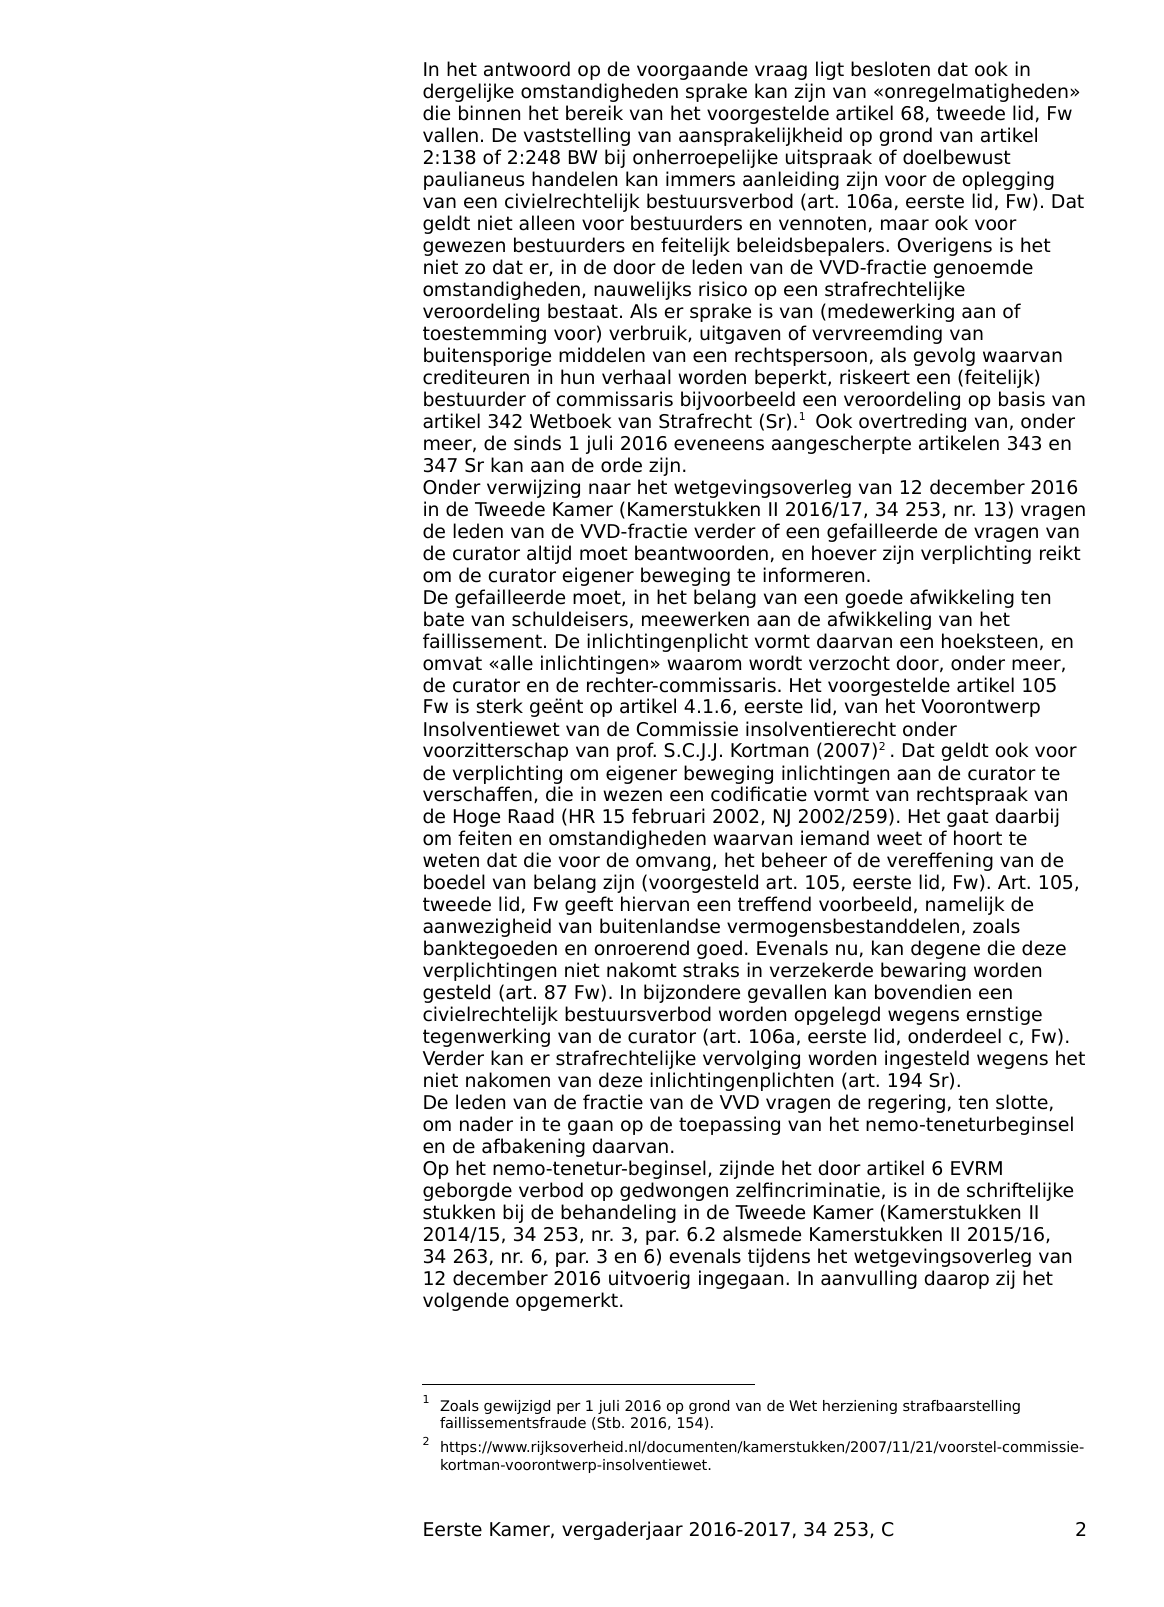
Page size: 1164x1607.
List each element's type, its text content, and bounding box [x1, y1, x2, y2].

text Zoals gewijzigd per 1 juli 2016 op grond van de Wet herziening strafbaarstelling faillissementsfraude (Stb. 2016, 154). [422, 1393, 1087, 1432]
text De gefailleerde moet, in het belang van een goede afwikkeling ten bate van schuldeisers, meewerken aan de afwikkeling van het faillissement. De inlichtingenplicht vormt daarvan een hoeksteen, en omvat «alle inlichtingen» waarom wordt verzocht door, onder meer, de curator en de rechter-commissaris. Het voorgestelde artikel 105 Fw is sterk geënt op artikel 4.1.6, eerste lid, van het Voorontwerp Insolventiewet van de Commissie insolventierecht onder voorzitterschap van prof. S.C.J.J. Kortman (2007). Dat geldt ook voor de verplichting om eigener beweging inlichtingen aan de curator te verschaffen, die in wezen een codificatie vormt van rechtspraak van de Hoge Raad (HR 15 februari 2002, NJ 2002/259). Het gaat daarbij om feiten en omstandigheden waarvan iemand weet of hoort te weten dat die voor de omvang, het beheer of de vereffening van de boedel van belang zijn (voorgesteld art. 105, eerste lid, Fw). Art. 105, tweede lid, Fw geeft hiervan een treffend voorbeeld, namelijk de aanwezigheid van buitenlandse vermogensbestanddelen, zoals banktegoeden en onroerend goed. Evenals nu, kan degene die deze verplichtingen niet nakomt straks in verzekerde bewaring worden gesteld (art. 87 Fw). In bijzondere gevallen kan bovendien een civielrechtelijk bestuursverbod worden opgelegd wegens ernstige tegenwerking van de curator (art. 106a, eerste lid, onderdeel c, Fw). Verder kan er strafrechtelijke vervolging worden ingesteld wegens het niet nakomen van deze inlichtingenplichten (art. 194 Sr). [422, 587, 1087, 1092]
text In het antwoord op de voorgaande vraag ligt besloten dat ook in dergelijke omstandigheden sprake kan zijn van «onregelmatigheden» die binnen het bereik van het voorgestelde artikel 68, tweede lid, Fw vallen. De vaststelling van aansprakelijkheid op grond van artikel 2:138 of 2:248 BW bij onherroepelijke uitspraak of doelbewust paulianeus handelen kan immers aanleiding zijn voor de oplegging van een civielrechtelijk bestuursverbod (art. 106a, eerste lid, Fw). Dat geldt niet alleen voor bestuurders en vennoten, maar ook voor gewezen bestuurders en feitelijk beleidsbepalers. Overigens is het niet zo dat er, in de door de leden van de VVD-fractie genoemde omstandigheden, nauwelijks risico op een strafrechtelijke veroordeling bestaat. Als er sprake is van (medewerking aan of toestemming voor) verbruik, uitgaven of vervreemding van buitensporige middelen van een rechtspersoon, als gevolg waarvan crediteuren in hun verhaal worden beperkt, riskeert een (feitelijk) bestuurder of commissaris bijvoorbeeld een veroordeling op basis van artikel 342 Wetboek van Strafrecht (Sr). Ook overtreding van, onder meer, de sinds 1 juli 2016 eveneens aangescherpte artikelen 343 en 347 Sr kan aan de orde zijn. [422, 59, 1087, 477]
text https://www.rijksoverheid.nl/documenten/kamerstukken/2007/11/21/voorstel-commissie-kortman-voorontwerp-insolventiewet. [422, 1435, 1087, 1474]
text De leden van de fractie van de VVD vragen de regering, ten slotte, om nader in te gaan op de toepassing van het nemo-teneturbeginsel en de afbakening daarvan. [422, 1092, 1087, 1158]
text Onder verwijzing naar het wetgevingsoverleg van 12 december 2016 in de Tweede Kamer (Kamerstukken II 2016/17, 34 253, nr. 13) vragen de leden van de VVD-fractie verder of een gefailleerde de vragen van de curator altijd moet beantwoorden, en hoever zijn verplichting reikt om de curator eigener beweging te informeren. [422, 477, 1087, 587]
text Op het nemo-tenetur-beginsel, zijnde het door artikel 6 EVRM geborgde verbod op gedwongen zelfincriminatie, is in de schriftelijke stukken bij de behandeling in de Tweede Kamer (Kamerstukken II 2014/15, 34 253, nr. 3, par. 6.2 alsmede Kamerstukken II 2015/16, 34 263, nr. 6, par. 3 en 6) evenals tijdens het wetgevingsoverleg van 12 december 2016 uitvoerig ingegaan. In aanvulling daarop zij het volgende opgemerkt. [422, 1158, 1087, 1312]
